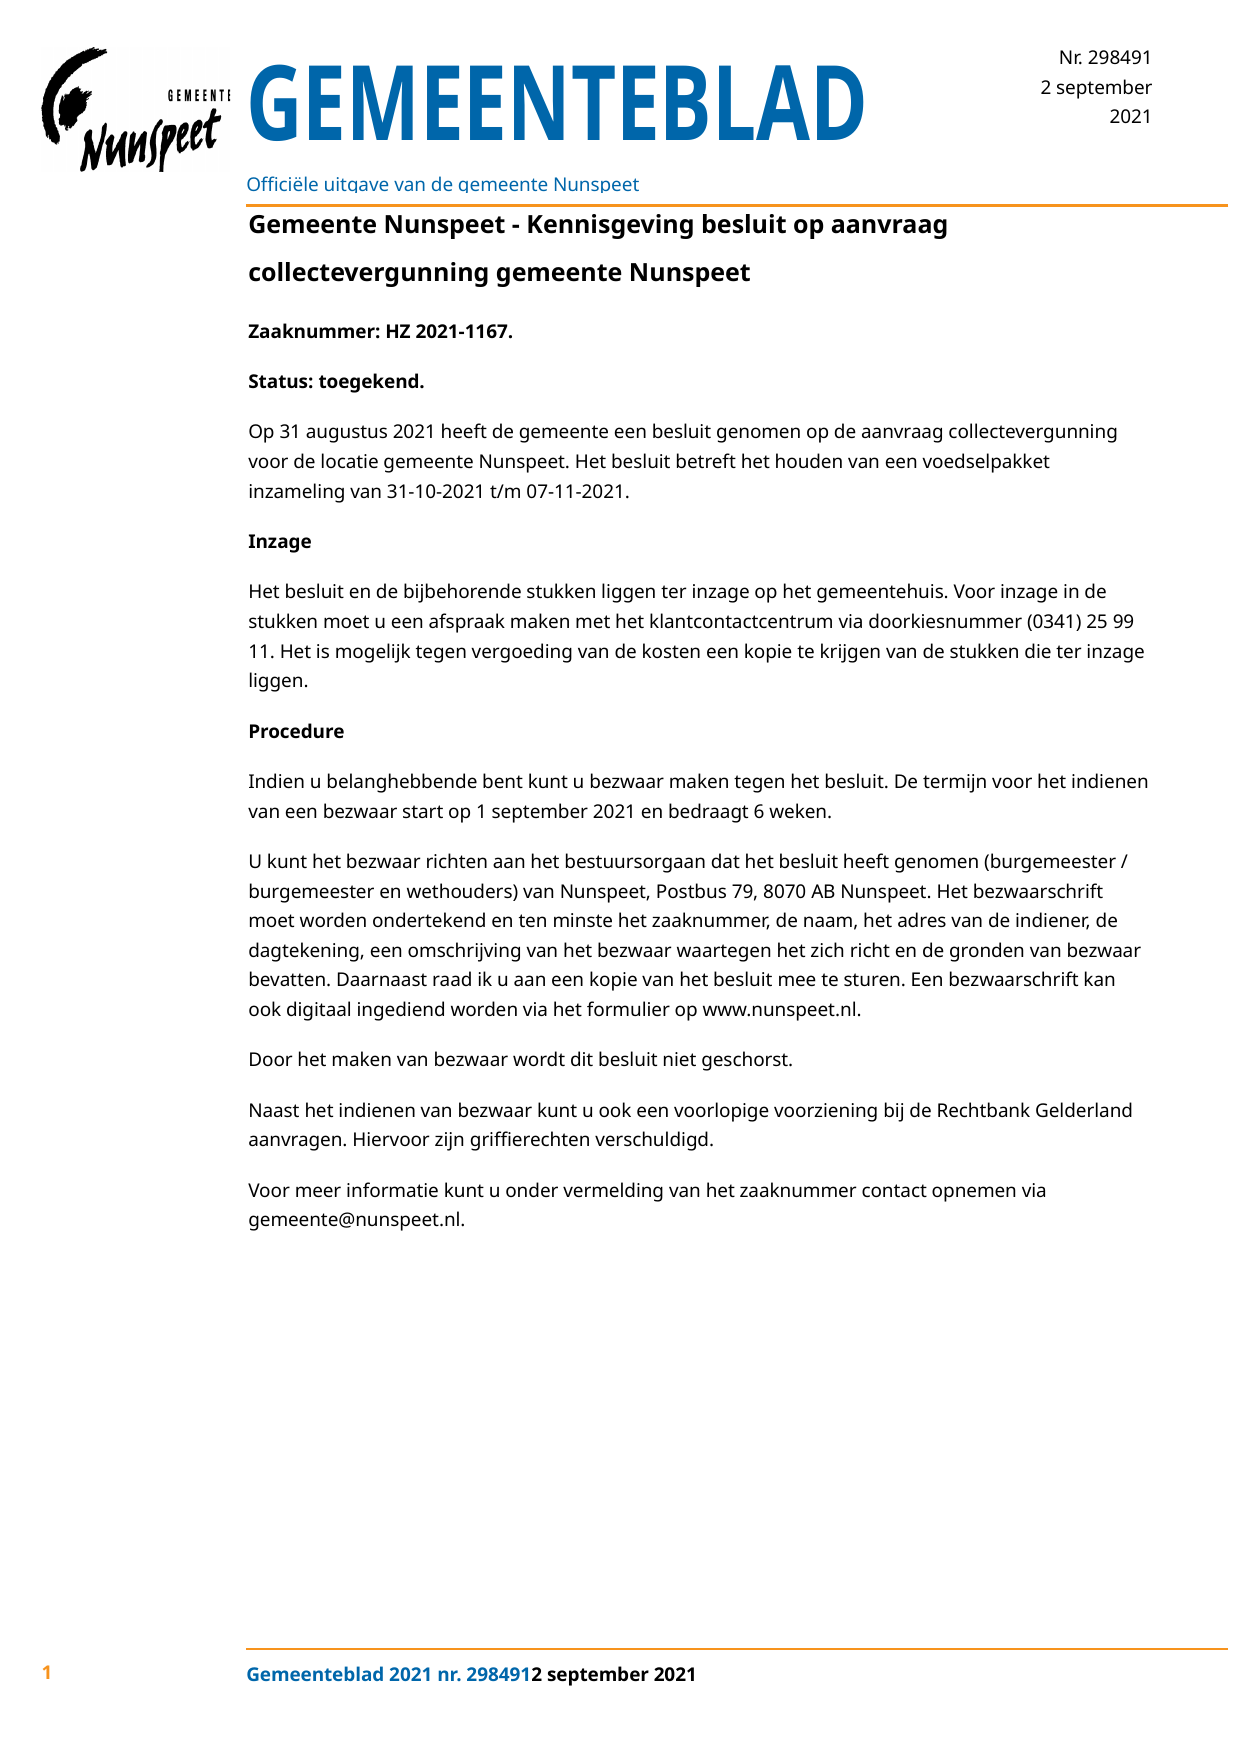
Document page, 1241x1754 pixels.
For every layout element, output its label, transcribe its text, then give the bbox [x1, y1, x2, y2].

text Procedure [248, 718, 1152, 744]
text Voor meer informatie kunt u onder vermelding van het zaaknummer contact opnemen via gemeente@nunspeet.nl. [248, 1177, 1152, 1232]
text Gemeente Nunspeet - Kennisgeving besluit op aanvraag collectevergunning gemeente Nunspeet [248, 207, 1152, 288]
text Naast het indienen van bezwaar kunt u ook een voorlopige voorziening bij de Rechtbank Gelderland aanvragen. Hiervoor zijn griffierechten verschuldigd. [248, 1097, 1152, 1152]
text Status: toegekend. [248, 368, 1152, 394]
text U kunt het bezwaar richten aan het bestuursorgaan dat het besluit heeft genomen (burgemeester / burgemeester en wethouders) van Nunspeet, Postbus 79, 8070 AB Nunspeet. Het bezwaarschrift moet worden ondertekend en ten minste het zaaknummer, de naam, het adres van de indiener, de dagtekening, een omschrijving van het bezwaar waartegen het zich richt en de gronden van bezwaar bevatten. Daarnaast raad ik u aan een kopie van het besluit mee te sturen. Een bezwaarschrift kan ook digitaal ingediend worden via het formulier op www.nunspeet.nl. [248, 848, 1152, 1022]
text Door het maken van bezwaar wordt dit besluit niet geschorst. [248, 1047, 1152, 1072]
text Zaaknummer: HZ 2021-1167. [248, 318, 1152, 344]
text Op 31 augustus 2021 heeft de gemeente een besluit genomen op de aanvraag collectevergunning voor de locatie gemeente Nunspeet. Het besluit betreft het houden van een voedselpakket inzameling van 31-10-2021 t/m 07-11-2021. [248, 419, 1152, 504]
text Het besluit en de bijbehorende stukken liggen ter inzage op het gemeentehuis. Voor inzage in de stukken moet u een afspraak maken met het klantcontactcentrum via doorkiesnummer (0341) 25 99 11. Het is mogelijk tegen vergoeding van de kosten een kopie te krijgen van de stukken die ter inzage liggen. [248, 579, 1152, 693]
text Indien u belanghebbende bent kunt u bezwaar maken tegen het besluit. De termijn voor het indienen van een bezwaar start op 1 september 2021 en bedraagt 6 weken. [248, 768, 1152, 824]
picture [41, 47, 231, 172]
text Inzage [248, 528, 1152, 554]
